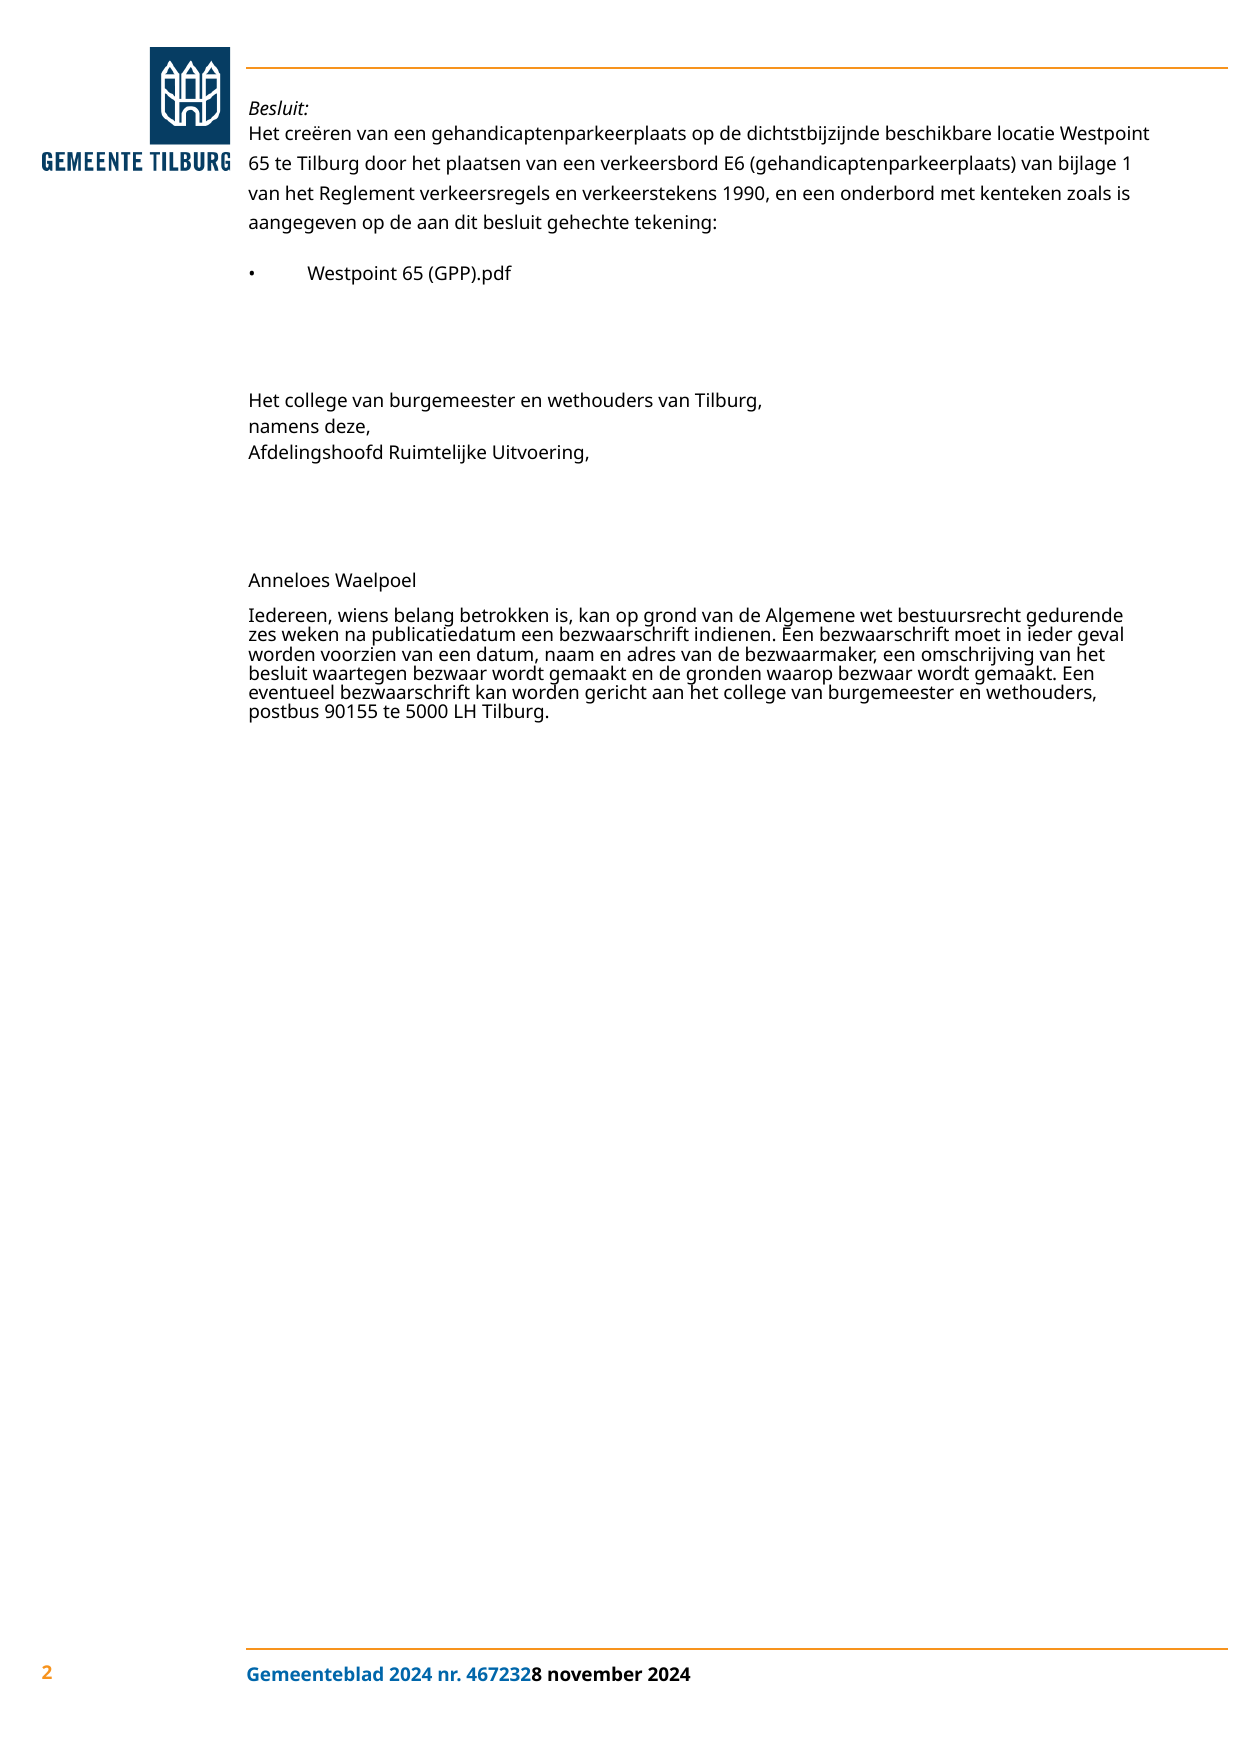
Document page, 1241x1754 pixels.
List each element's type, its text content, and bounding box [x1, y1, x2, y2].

text Afdelingshoofd Ruimtelijke Uitvoering, [248, 439, 1152, 465]
text namens deze, [248, 413, 1152, 439]
list Westpoint 65 (GPP).pdf [248, 260, 1152, 285]
text Anneloes Waelpoel [248, 568, 1152, 593]
text Besluit: [248, 95, 1152, 121]
picture [41, 47, 231, 172]
text Iedereen, wiens belang betrokken is, kan op grond van de Algemene wet bestuursrecht gedurende zes weken na publicatiedatum een bezwaarschrift indienen. Een bezwaarschrift moet in ieder geval worden voorzien van een datum, naam en adres van de bezwaarmaker, een omschrijving van het besluit waartegen bezwaar wordt gemaakt en de gronden waarop bezwaar wordt gemaakt. Een eventueel bezwaarschrift kan worden gericht aan het college van burgemeester en wethouders, postbus 90155 te 5000 LH Tilburg. [248, 607, 1152, 723]
text Het college van burgemeester en wethouders van Tilburg, [248, 387, 1152, 413]
text Het creëren van een gehandicaptenparkeerplaats op de dichtstbijzijnde beschikbare locatie Westpoint 65 te Tilburg door het plaatsen van een verkeersbord E6 (gehandicaptenparkeerplaats) van bijlage 1 van het Reglement verkeersregels en verkeerstekens 1990, en een onderbord met kenteken zoals is aangegeven op de aan dit besluit gehechte tekening: [248, 121, 1152, 235]
